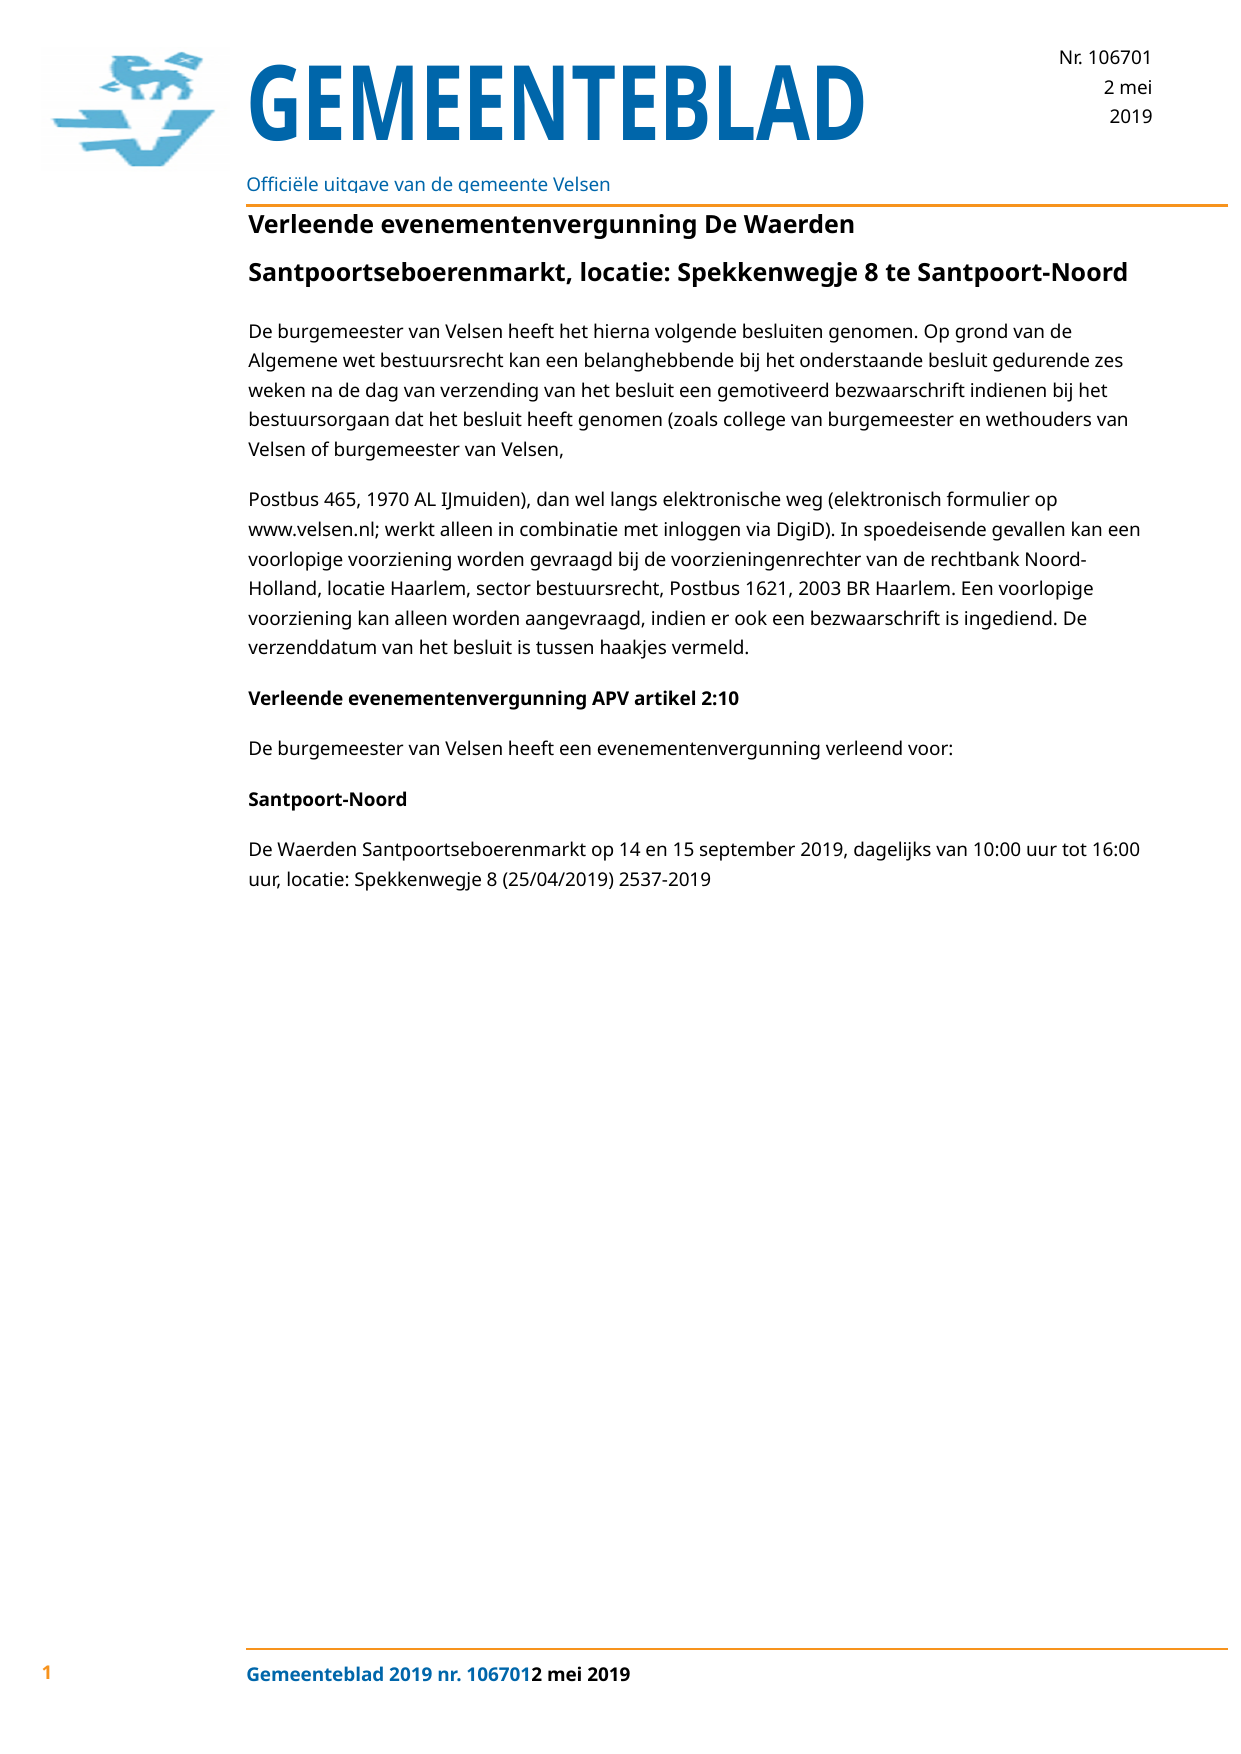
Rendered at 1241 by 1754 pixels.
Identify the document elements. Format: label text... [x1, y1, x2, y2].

text De Waerden Santpoortseboerenmarkt op 14 en 15 september 2019, dagelijks van 10:00 uur tot 16:00 uur, locatie: Spekkenwegje 8 (25/04/2019) 2537-2019 [248, 836, 1152, 892]
text Santpoort-Noord [248, 786, 1152, 812]
text Verleende evenementenvergunning APV artikel 2:10 [248, 685, 1152, 711]
text Postbus 465, 1970 AL IJmuiden), dan wel langs elektronische weg (elektronisch formulier op www.velsen.nl; werkt alleen in combinatie met inloggen via DigiD). In spoedeisende gevallen kan een voorlopige voorziening worden gevraagd bij de voorzieningenrechter van de rechtbank Noord-Holland, locatie Haarlem, sector bestuursrecht, Postbus 1621, 2003 BR Haarlem. Een voorlopige voorziening kan alleen worden aangevraagd, indien er ook een bezwaarschrift is ingediend. De verzenddatum van het besluit is tussen haakjes vermeld. [248, 487, 1152, 660]
text Verleende evenementenvergunning De Waerden Santpoortseboerenmarkt, locatie: Spekkenwegje 8 te Santpoort-Noord [248, 207, 1152, 288]
text De burgemeester van Velsen heeft het hierna volgende besluiten genomen. Op grond van de Algemene wet bestuursrecht kan een belanghebbende bij het onderstaande besluit gedurende zes weken na de dag van verzending van het besluit een gemotiveerd bezwaarschrift indienen bij het bestuursorgaan dat het besluit heeft genomen (zoals college van burgemeester en wethouders van Velsen of burgemeester van Velsen, [248, 318, 1152, 462]
text De burgemeester van Velsen heeft een evenementenvergunning verleend voor: [248, 735, 1152, 761]
picture [41, 47, 231, 172]
